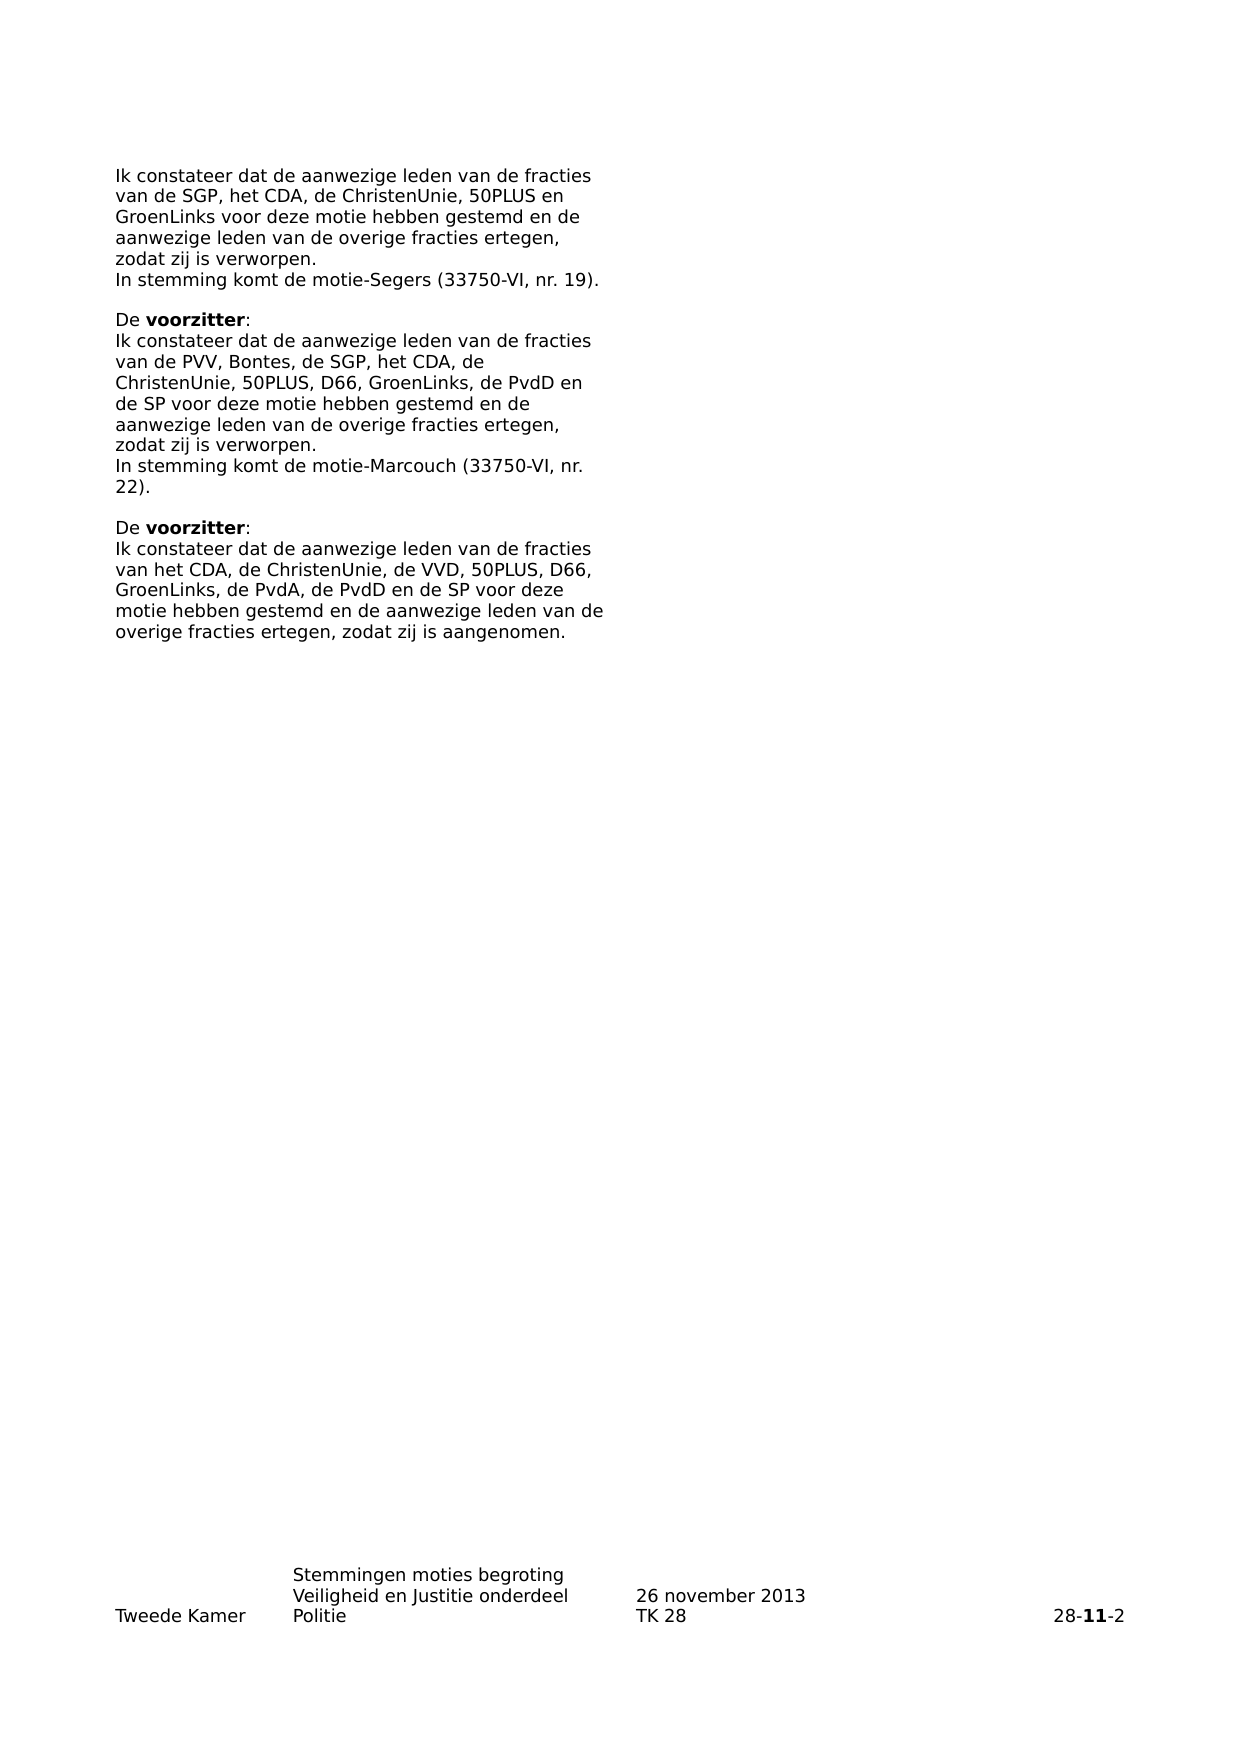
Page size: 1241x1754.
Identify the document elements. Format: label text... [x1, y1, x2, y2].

text Ik constateer dat de aanwezige leden van de fracties van het CDA, de ChristenUnie, de VVD, 50PLUS, D66, GroenLinks, de PvdA, de PvdD en de SP voor deze motie hebben gestemd en de aanwezige leden van de overige fracties ertegen, zodat zij is aangenomen. [115, 538, 605, 643]
text Ik constateer dat de aanwezige leden van de fracties van de PVV, Bontes, de SGP, het CDA, de ChristenUnie, 50PLUS, D66, GroenLinks, de PvdD en de SP voor deze motie hebben gestemd en de aanwezige leden van de overige fracties ertegen, zodat zij is verworpen. [115, 331, 605, 456]
text Ik constateer dat de aanwezige leden van de fracties van de SGP, het CDA, de ChristenUnie, 50PLUS en GroenLinks voor deze motie hebben gestemd en de aanwezige leden van de overige fracties ertegen, zodat zij is verworpen. [115, 165, 605, 269]
text De voorzitter: [115, 310, 605, 331]
text In stemming komt de motie-Marcouch (33750-VI, nr. 22). [115, 456, 605, 498]
text In stemming komt de motie-Segers (33750-VI, nr. 19). [115, 269, 605, 290]
text De voorzitter: [115, 518, 605, 538]
